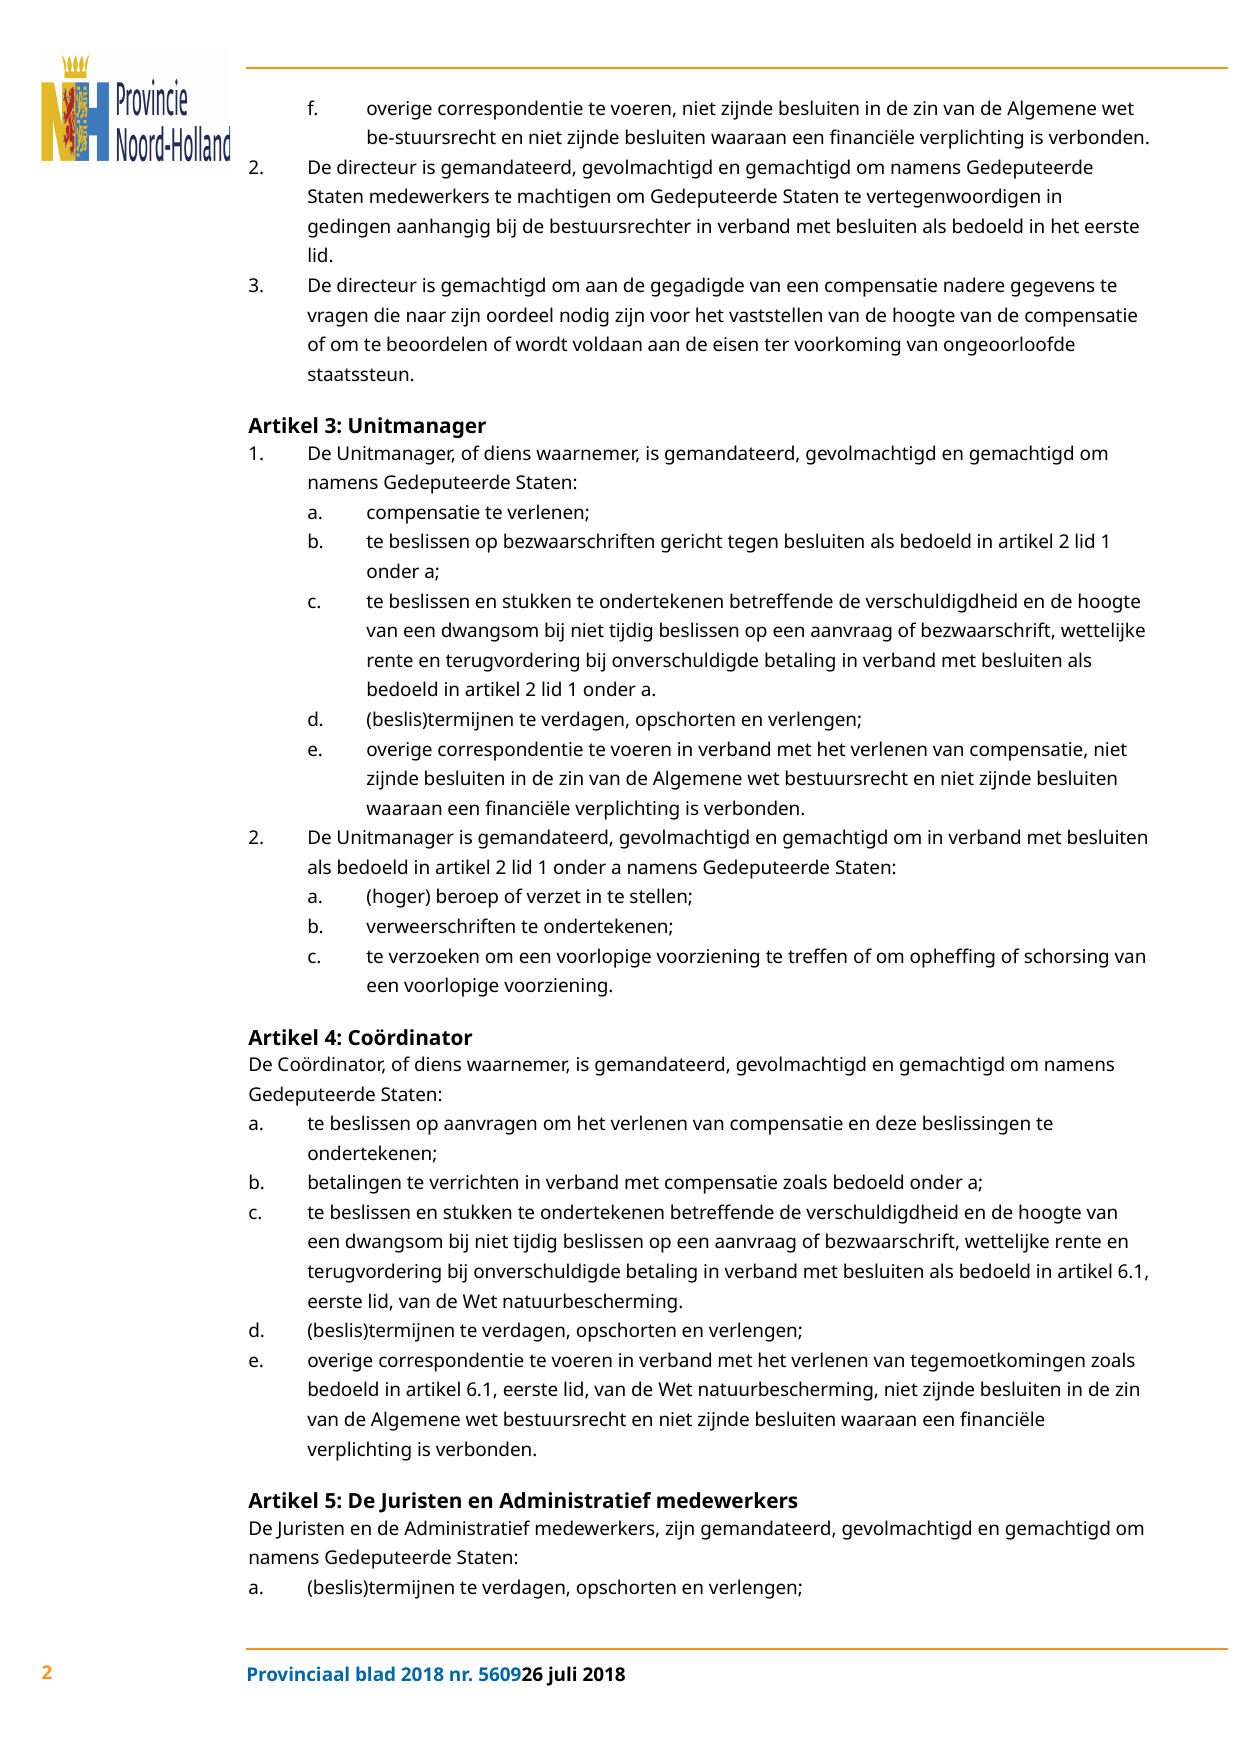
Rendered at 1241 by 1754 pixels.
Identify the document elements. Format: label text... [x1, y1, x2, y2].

list (hoger) beroep of verzet in te stellen; [307, 884, 1152, 909]
list (beslis)termijnen te verdagen, opschorten en verlengen; [307, 706, 1152, 732]
text Artikel 5: De Juristen en Administratief medewerkers [248, 1486, 1152, 1515]
list overige correspondentie te voeren in verband met het verlenen van tegemoetkomingen zoals bedoeld in artikel 6.1, eerste lid, van de Wet natuurbescherming, niet zijnde besluiten in de zin van de Algemene wet bestuursrecht en niet zijnde besluiten waaraan een financiële verplichting is verbonden. [248, 1347, 1152, 1462]
list De Unitmanager, of diens waarnemer, is gemandateerd, gevolmachtigd en gemachtigd om namens Gedeputeerde Staten: [248, 440, 1152, 495]
list (beslis)termijnen te verdagen, opschorten en verlengen; [248, 1574, 1152, 1599]
text De Juristen en de Administratief medewerkers, zijn gemandateerd, gevolmachtigd en gemachtigd om namens Gedeputeerde Staten: [248, 1515, 1152, 1570]
text De Coördinator, of diens waarnemer, is gemandateerd, gevolmachtigd en gemachtigd om namens Gedeputeerde Staten: [248, 1051, 1152, 1107]
list te beslissen op bezwaarschriften gericht tegen besluiten als bedoeld in artikel 2 lid 1 onder a; [307, 529, 1152, 584]
list De directeur is gemachtigd om aan de gegadigde van een compensatie nadere gegevens te vragen die naar zijn oordeel nodig zijn voor het vaststellen van de hoogte van de compensatie of om te beoordelen of wordt voldaan aan de eisen ter voorkoming van ongeoorloofde staatssteun. [248, 272, 1152, 387]
list De directeur is gemandateerd, gevolmachtigd en gemachtigd om namens Gedeputeerde Staten medewerkers te machtigen om Gedeputeerde Staten te vertegenwoordigen in gedingen aanhangig bij de bestuursrechter in verband met besluiten als bedoeld in het eerste lid. [248, 154, 1152, 268]
list verweerschriften te ondertekenen; [307, 913, 1152, 939]
list compensatie te verlenen; [307, 499, 1152, 525]
list te verzoeken om een voorlopige voorziening te treffen of om opheffing of schorsing van een voorlopige voorziening. [307, 943, 1152, 998]
text Artikel 4: Coördinator [248, 1023, 1152, 1051]
list te beslissen op aanvragen om het verlenen van compensatie en deze beslissingen te ondertekenen; [248, 1110, 1152, 1166]
list te beslissen en stukken te ondertekenen betreffende de verschuldigdheid en de hoogte van een dwangsom bij niet tijdig beslissen op een aanvraag of bezwaarschrift, wettelijke rente en terugvordering bij onverschuldigde betaling in verband met besluiten als bedoeld in artikel 2 lid 1 onder a. [307, 588, 1152, 702]
list overige correspondentie te voeren, niet zijnde besluiten in de zin van de Algemene wet be-stuursrecht en niet zijnde besluiten waaraan een financiële verplichting is verbonden. [307, 95, 1152, 150]
list De Unitmanager is gemandateerd, gevolmachtigd en gemachtigd om in verband met besluiten als bedoeld in artikel 2 lid 1 onder a namens Gedeputeerde Staten: [248, 824, 1152, 880]
list betalingen te verrichten in verband met compensatie zoals bedoeld onder a; [248, 1169, 1152, 1195]
list (beslis)termijnen te verdagen, opschorten en verlengen; [248, 1317, 1152, 1343]
list overige correspondentie te voeren in verband met het verlenen van compensatie, niet zijnde besluiten in de zin van de Algemene wet bestuursrecht en niet zijnde besluiten waaraan een financiële verplichting is verbonden. [307, 736, 1152, 821]
picture [41, 47, 231, 172]
list te beslissen en stukken te ondertekenen betreffende de verschuldigdheid en de hoogte van een dwangsom bij niet tijdig beslissen op een aanvraag of bezwaarschrift, wettelijke rente en terugvordering bij onverschuldigde betaling in verband met besluiten als bedoeld in artikel 6.1, eerste lid, van de Wet natuurbescherming. [248, 1199, 1152, 1314]
text Artikel 3: Unitmanager [248, 411, 1152, 440]
